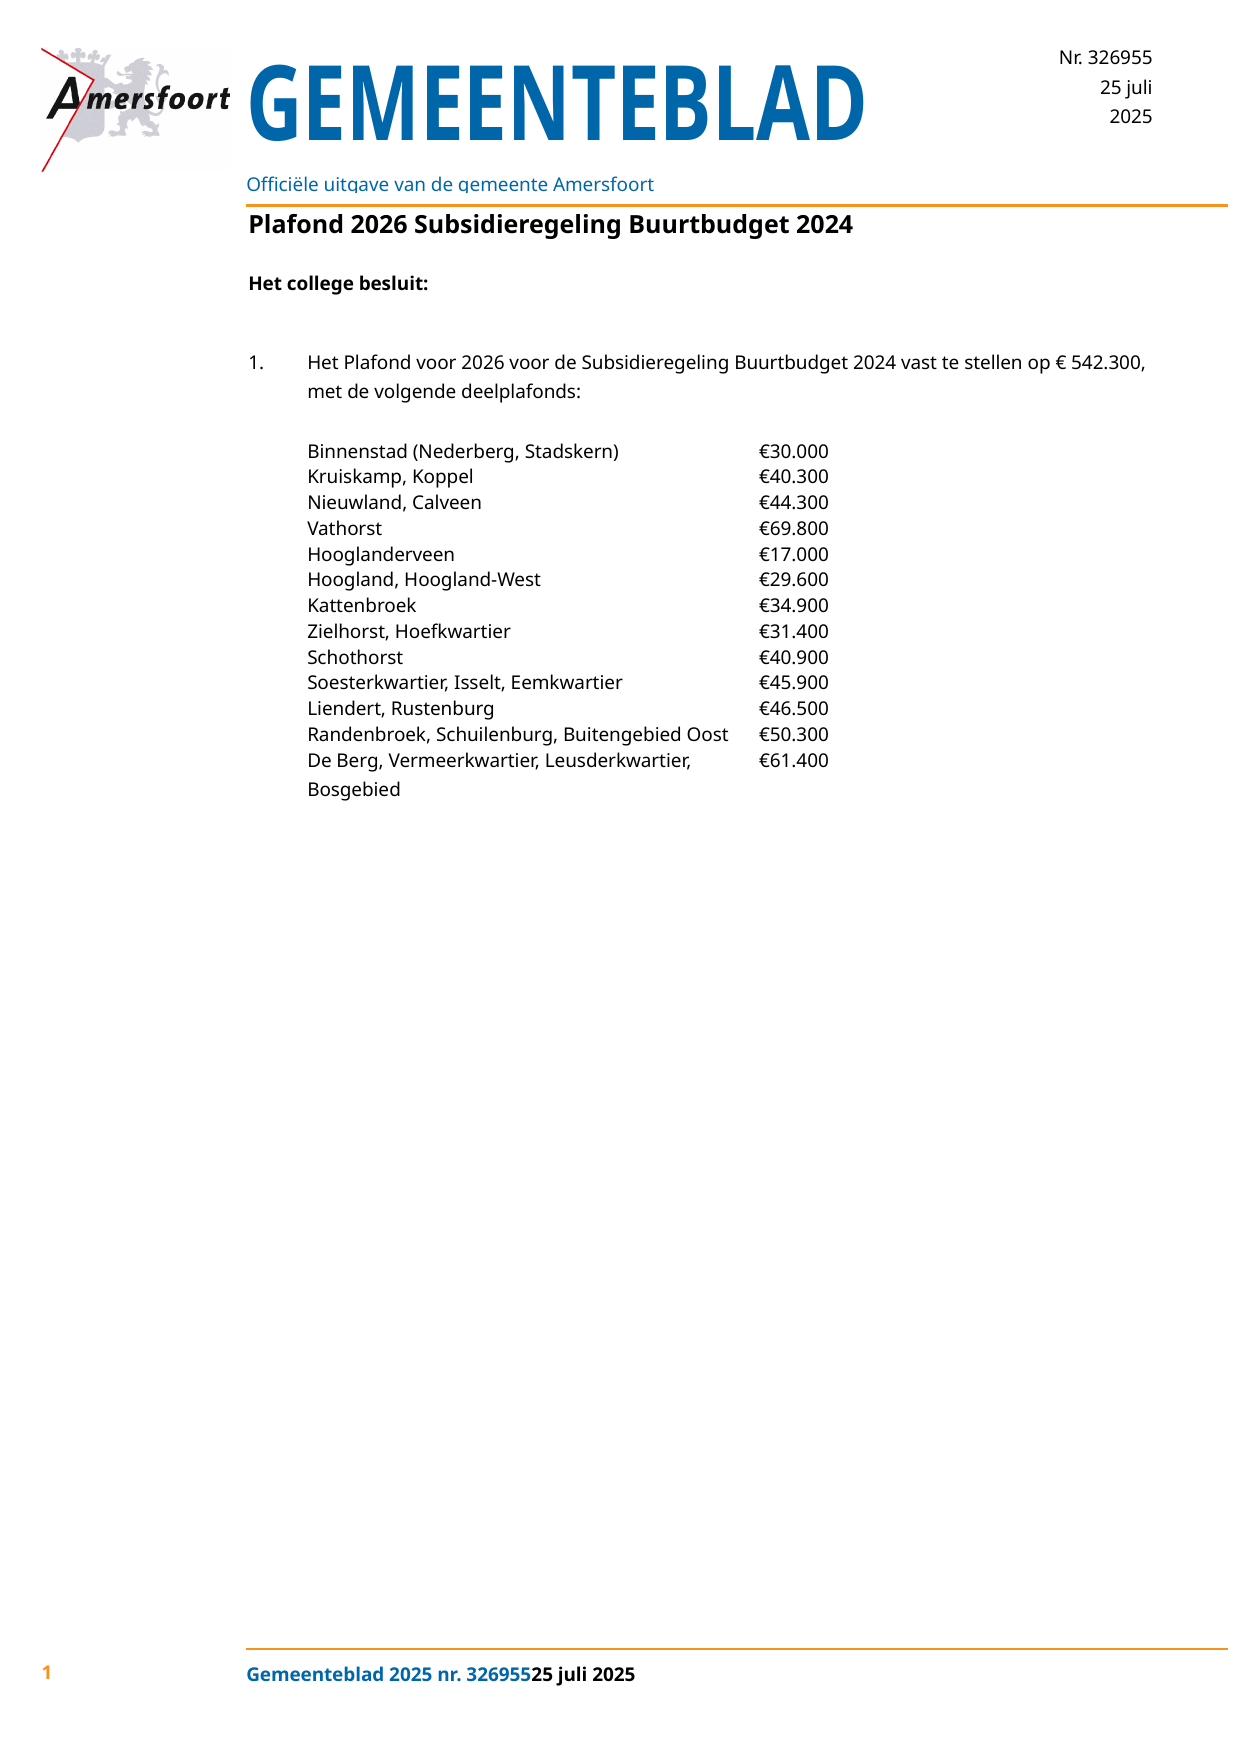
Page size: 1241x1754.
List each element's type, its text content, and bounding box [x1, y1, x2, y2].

table_cell Nieuwland, Calveen [307, 490, 759, 515]
table_cell €69.800 [759, 515, 1211, 541]
table_cell €29.600 [759, 567, 1211, 592]
list Het Plafond voor 2026 voor de Subsidieregeling Buurtbudget 2024 vast te stellen op € 542.300, met de volgende deelplafonds: [248, 349, 1152, 404]
table_cell Kattenbroek [307, 593, 759, 618]
table_cell Vathorst [307, 515, 759, 541]
table_cell Kruiskamp, Koppel [307, 464, 759, 489]
table_cell €44.300 [759, 490, 1211, 515]
table_cell €40.300 [759, 464, 1211, 489]
text Plafond 2026 Subsidieregeling Buurtbudget 2024 [248, 207, 1152, 241]
table_header Binnenstad (Nederberg, Stadskern) [307, 438, 759, 464]
table_cell €34.900 [759, 593, 1211, 618]
table_cell €40.900 [759, 644, 1211, 669]
table_cell Hooglanderveen [307, 541, 759, 567]
text Het college besluit: [248, 270, 1152, 296]
picture [41, 47, 231, 172]
table_cell €46.500 [759, 695, 1211, 721]
table_cell Randenbroek, Schuilenburg, Buitengebied Oost [307, 721, 759, 747]
table_cell €50.300 [759, 721, 1211, 747]
table_cell €31.400 [759, 618, 1211, 644]
table_cell €17.000 [759, 541, 1211, 567]
table_cell Soesterkwartier, Isselt, Eemkwartier [307, 670, 759, 695]
table_cell Schothorst [307, 644, 759, 669]
table_cell De Berg, Vermeerkwartier, Leusderkwartier, Bosgebied [307, 747, 759, 802]
table_cell Hoogland, Hoogland-West [307, 567, 759, 592]
table_cell Zielhorst, Hoefkwartier [307, 618, 759, 644]
table_header €30.000 [759, 438, 1211, 464]
table_cell €61.400 [759, 747, 1211, 802]
table_cell Liendert, Rustenburg [307, 695, 759, 721]
table_cell €45.900 [759, 670, 1211, 695]
